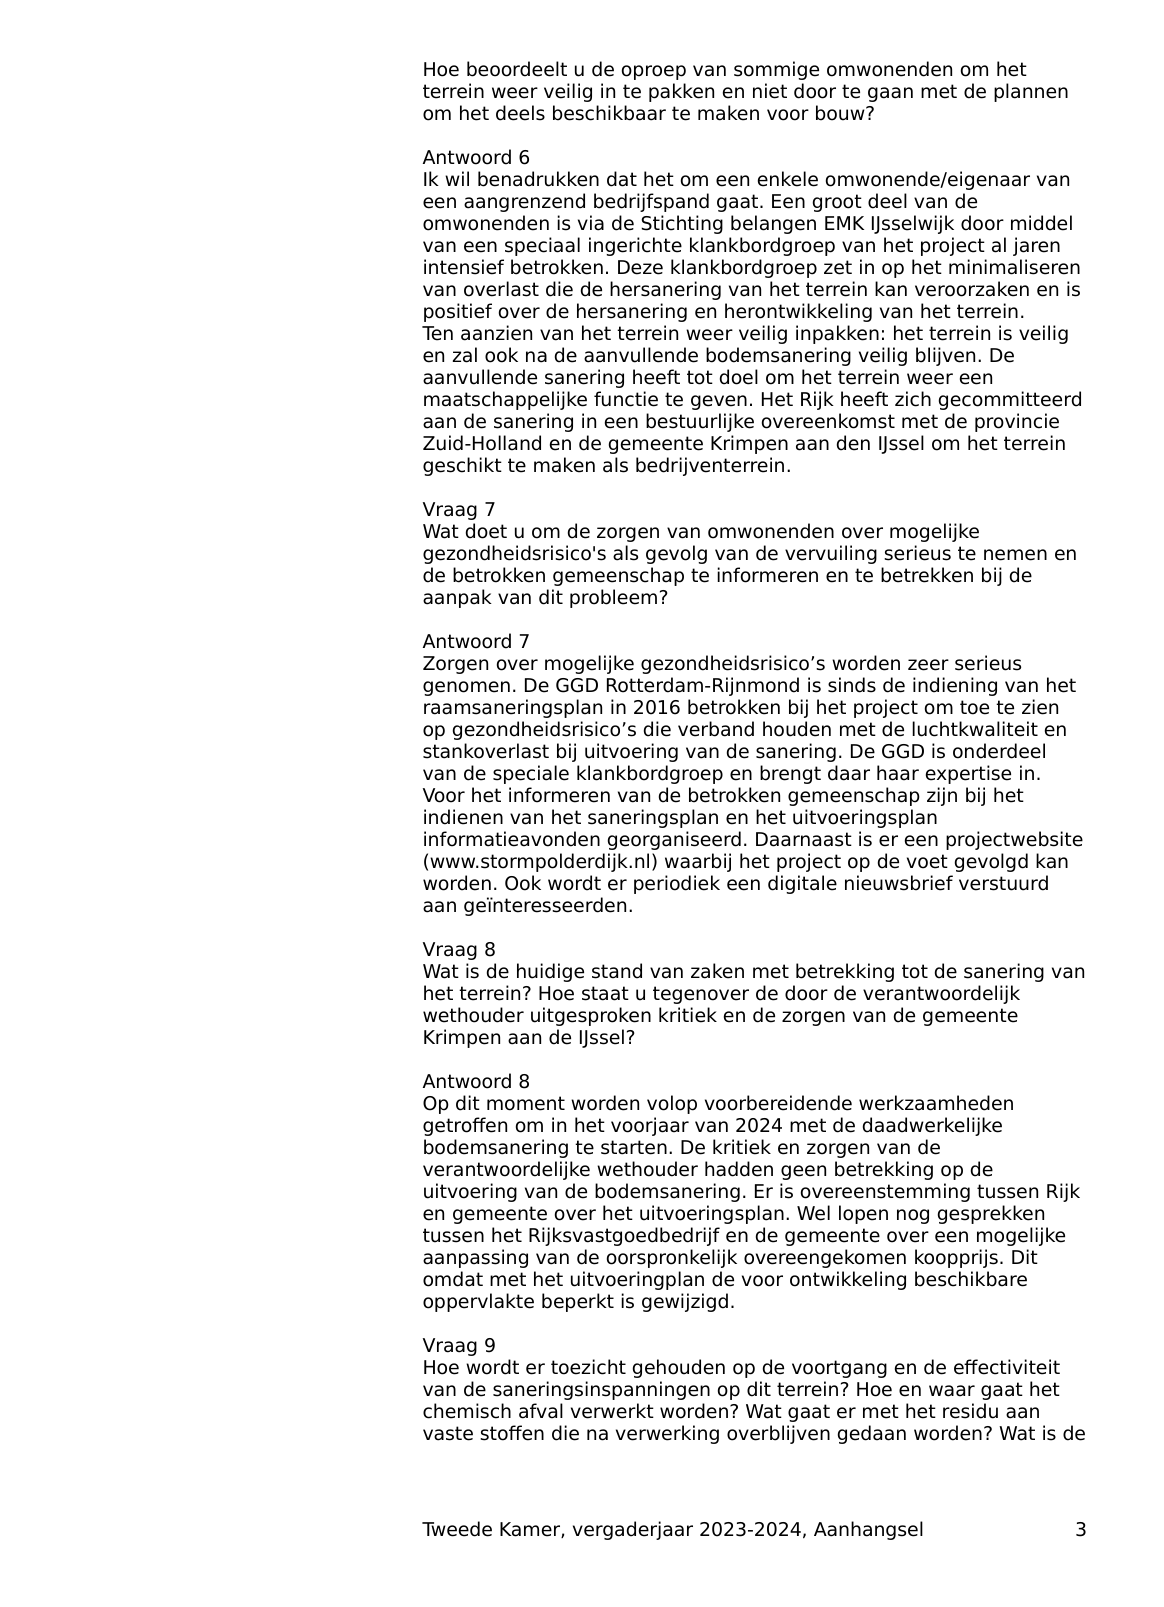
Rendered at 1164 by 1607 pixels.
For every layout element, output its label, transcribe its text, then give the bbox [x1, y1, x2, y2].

text Antwoord 7 [422, 631, 1087, 653]
text Vraag 7 [422, 499, 1087, 521]
text Zorgen over mogelijke gezondheidsrisico’s worden zeer serieus genomen. De GGD Rotterdam-Rijnmond is sinds de indiening van het raamsaneringsplan in 2016 betrokken bij het project om toe te zien op gezondheidsrisico’s die verband houden met de luchtkwaliteit en stankoverlast bij uitvoering van de sanering. De GGD is onderdeel van de speciale klankbordgroep en brengt daar haar expertise in. [422, 653, 1087, 785]
text Antwoord 8 [422, 1071, 1087, 1093]
text Voor het informeren van de betrokken gemeenschap zijn bij het indienen van het saneringsplan en het uitvoeringsplan informatieavonden georganiseerd. Daarnaast is er een projectwebsite (www.stormpolderdijk.nl) waarbij het project op de voet gevolgd kan worden. Ook wordt er periodiek een digitale nieuwsbrief verstuurd aan geïnteresseerden. [422, 785, 1087, 917]
text Wat doet u om de zorgen van omwonenden over mogelijke gezondheidsrisico's als gevolg van de vervuiling serieus te nemen en de betrokken gemeenschap te informeren en te betrekken bij de aanpak van dit probleem? [422, 521, 1087, 609]
text Antwoord 6 [422, 147, 1087, 169]
text Ten aanzien van het terrein weer veilig inpakken: het terrein is veilig en zal ook na de aanvullende bodemsanering veilig blijven. De aanvullende sanering heeft tot doel om het terrein weer een maatschappelijke functie te geven. Het Rijk heeft zich gecommitteerd aan de sanering in een bestuurlijke overeenkomst met de provincie Zuid-Holland en de gemeente Krimpen aan den IJssel om het terrein geschikt te maken als bedrijventerrein. [422, 323, 1087, 477]
text Vraag 8 [422, 939, 1087, 961]
text Op dit moment worden volop voorbereidende werkzaamheden getroffen om in het voorjaar van 2024 met de daadwerkelijke bodemsanering te starten. De kritiek en zorgen van de verantwoordelijke wethouder hadden geen betrekking op de uitvoering van de bodemsanering. Er is overeenstemming tussen Rijk en gemeente over het uitvoeringsplan. Wel lopen nog gesprekken tussen het Rijksvastgoedbedrijf en de gemeente over een mogelijke aanpassing van de oorspronkelijk overeengekomen koopprijs. Dit omdat met het uitvoeringplan de voor ontwikkeling beschikbare oppervlakte beperkt is gewijzigd. [422, 1093, 1087, 1313]
text Hoe beoordeelt u de oproep van sommige omwonenden om het terrein weer veilig in te pakken en niet door te gaan met de plannen om het deels beschikbaar te maken voor bouw? [422, 59, 1087, 125]
text Wat is de huidige stand van zaken met betrekking tot de sanering van het terrein? Hoe staat u tegenover de door de verantwoordelijk wethouder uitgesproken kritiek en de zorgen van de gemeente Krimpen aan de IJssel? [422, 961, 1087, 1049]
text Hoe wordt er toezicht gehouden op de voortgang en de effectiviteit van de saneringsinspanningen op dit terrein? Hoe en waar gaat het chemisch afval verwerkt worden? Wat gaat er met het residu aan vaste stoffen die na verwerking overblijven gedaan worden? Wat is de [422, 1357, 1087, 1445]
text Vraag 9 [422, 1335, 1087, 1357]
text Ik wil benadrukken dat het om een enkele omwonende/eigenaar van een aangrenzend bedrijfspand gaat. Een groot deel van de omwonenden is via de Stichting belangen EMK IJsselwijk door middel van een speciaal ingerichte klankbordgroep van het project al jaren intensief betrokken. Deze klankbordgroep zet in op het minimaliseren van overlast die de hersanering van het terrein kan veroorzaken en is positief over de hersanering en herontwikkeling van het terrein. [422, 169, 1087, 323]
